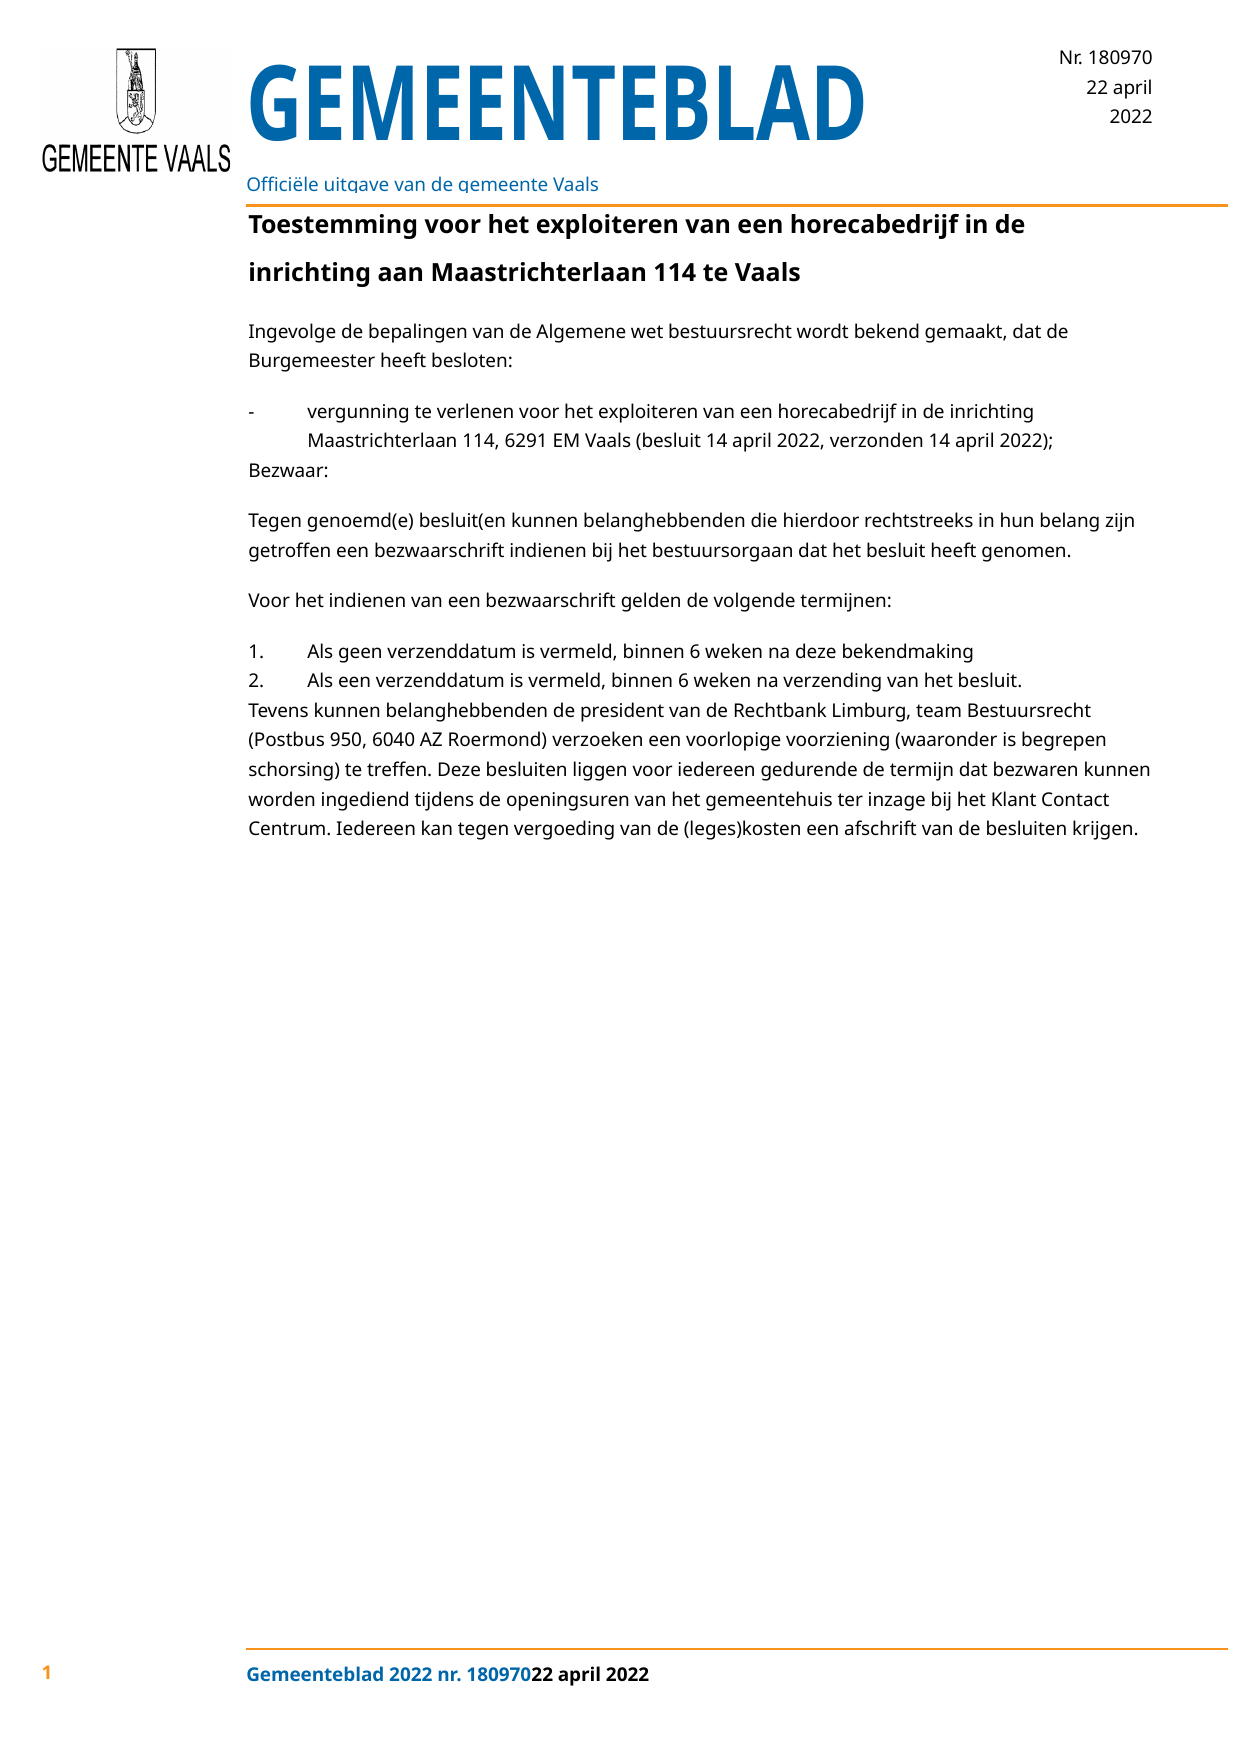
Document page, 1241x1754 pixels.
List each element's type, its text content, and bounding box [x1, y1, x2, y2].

list Als geen verzenddatum is vermeld, binnen 6 weken na deze bekendmaking [248, 638, 1152, 664]
text Bezwaar: [248, 457, 1152, 483]
text Tevens kunnen belanghebbenden de president van de Rechtbank Limburg, team Bestuursrecht (Postbus 950, 6040 AZ Roermond) verzoeken een voorlopige voorziening (waaronder is begrepen schorsing) te treffen. Deze besluiten liggen voor iedereen gedurende de termijn dat bezwaren kunnen worden ingediend tijdens de openingsuren van het gemeentehuis ter inzage bij het Klant Contact Centrum. Iedereen kan tegen vergoeding van de (leges)kosten een afschrift van de besluiten krijgen. [248, 697, 1152, 841]
text Toestemming voor het exploiteren van een horecabedrijf in de inrichting aan Maastrichterlaan 114 te Vaals [248, 207, 1152, 288]
picture [41, 47, 231, 172]
list Als een verzenddatum is vermeld, binnen 6 weken na verzending van het besluit. [248, 667, 1152, 693]
text Ingevolge de bepalingen van de Algemene wet bestuursrecht wordt bekend gemaakt, dat de Burgemeester heeft besloten: [248, 318, 1152, 373]
text Voor het indienen van een bezwaarschrift gelden de volgende termijnen: [248, 587, 1152, 613]
text Tegen genoemd(e) besluit(en kunnen belanghebbenden die hierdoor rechtstreeks in hun belang zijn getroffen een bezwaarschrift indienen bij het bestuursorgaan dat het besluit heeft genomen. [248, 507, 1152, 563]
list vergunning te verlenen voor het exploiteren van een horecabedrijf in de inrichting Maastrichterlaan 114, 6291 EM Vaals (besluit 14 april 2022, verzonden 14 april 2022); [248, 398, 1152, 453]
